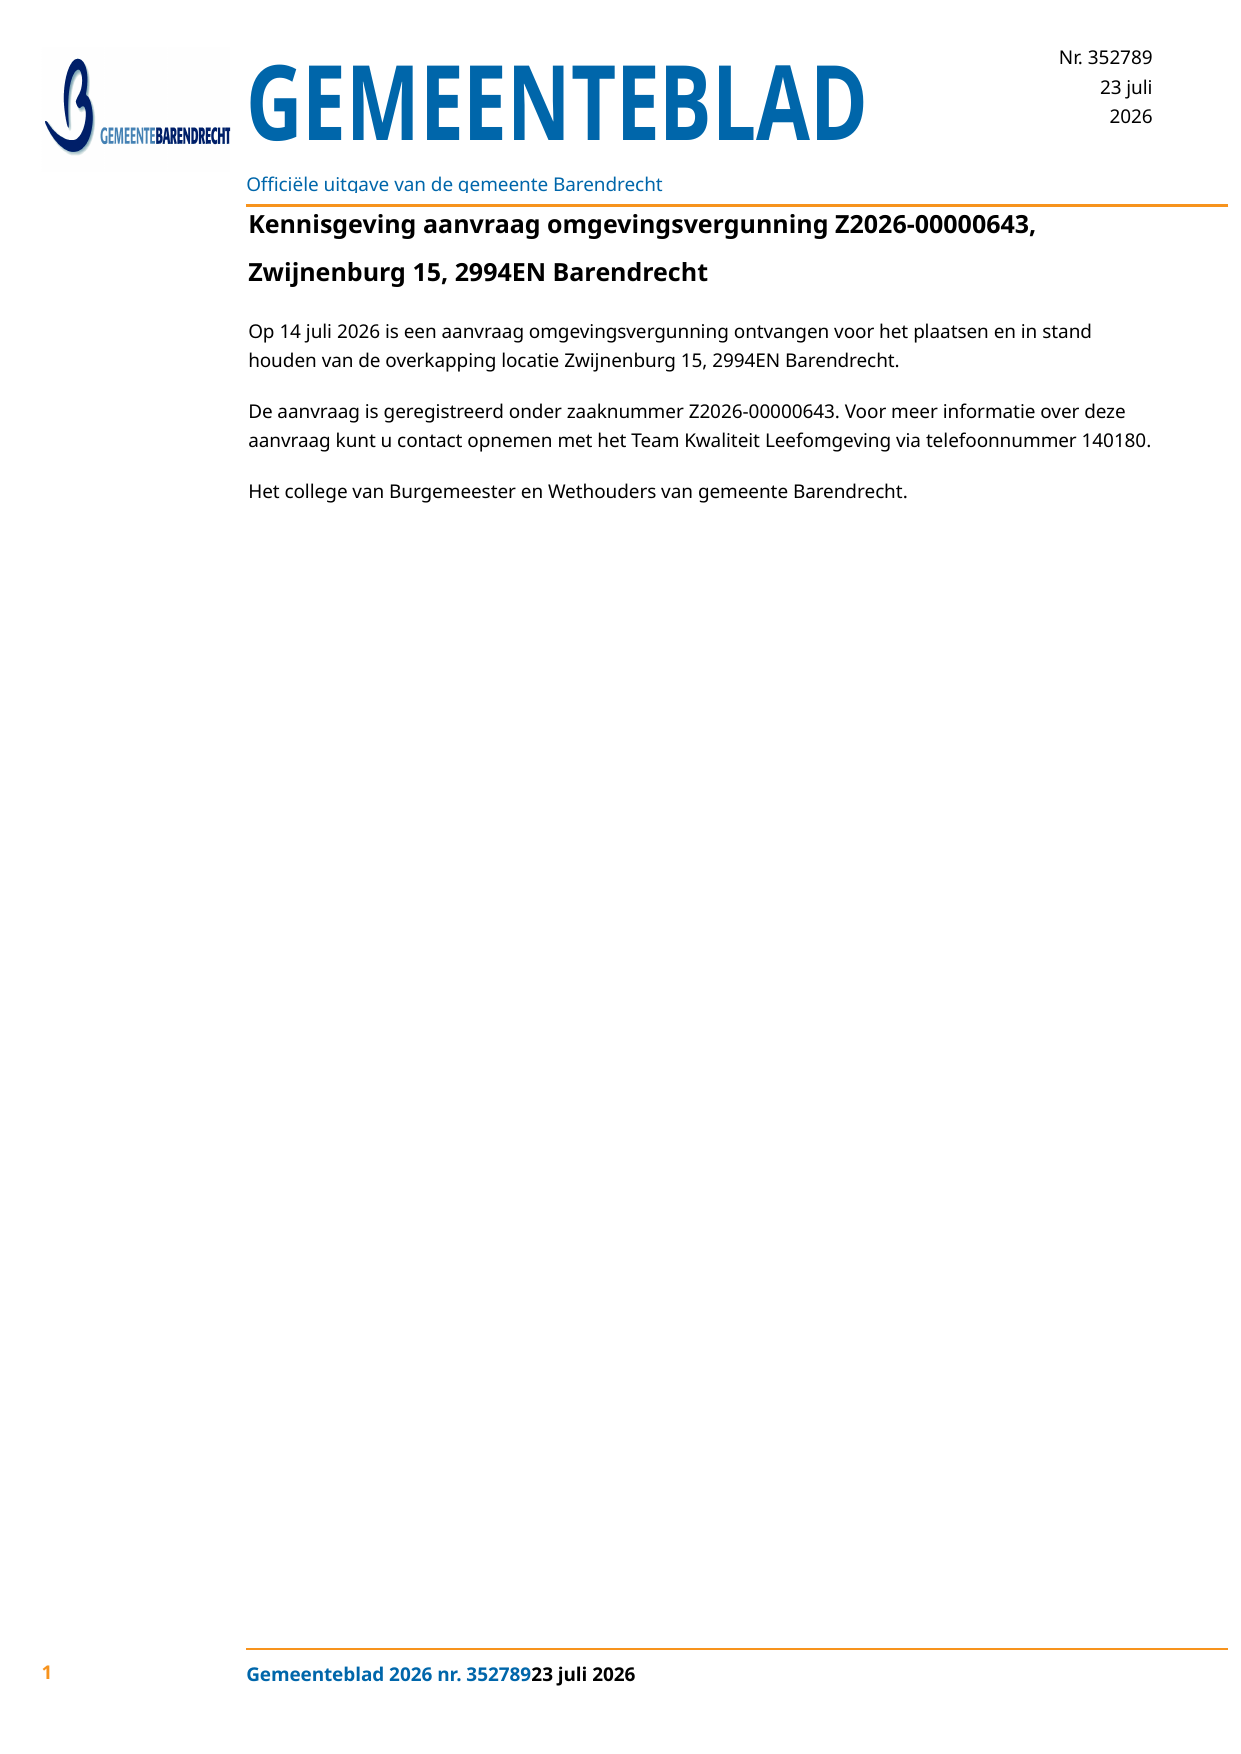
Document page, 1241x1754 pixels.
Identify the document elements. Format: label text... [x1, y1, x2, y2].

text Kennisgeving aanvraag omgevingsvergunning Z2026-00000643, Zwijnenburg 15, 2994EN Barendrecht [248, 207, 1152, 288]
text De aanvraag is geregistreerd onder zaaknummer Z2026-00000643. Voor meer informatie over deze aanvraag kunt u contact opnemen met het Team Kwaliteit Leefomgeving via telefoonnummer 140180. [248, 398, 1152, 453]
picture [41, 47, 231, 172]
text Het college van Burgemeester en Wethouders van gemeente Barendrecht. [248, 478, 1152, 504]
text Op 14 juli 2026 is een aanvraag omgevingsvergunning ontvangen voor het plaatsen en in stand houden van de overkapping locatie Zwijnenburg 15, 2994EN Barendrecht. [248, 318, 1152, 373]
